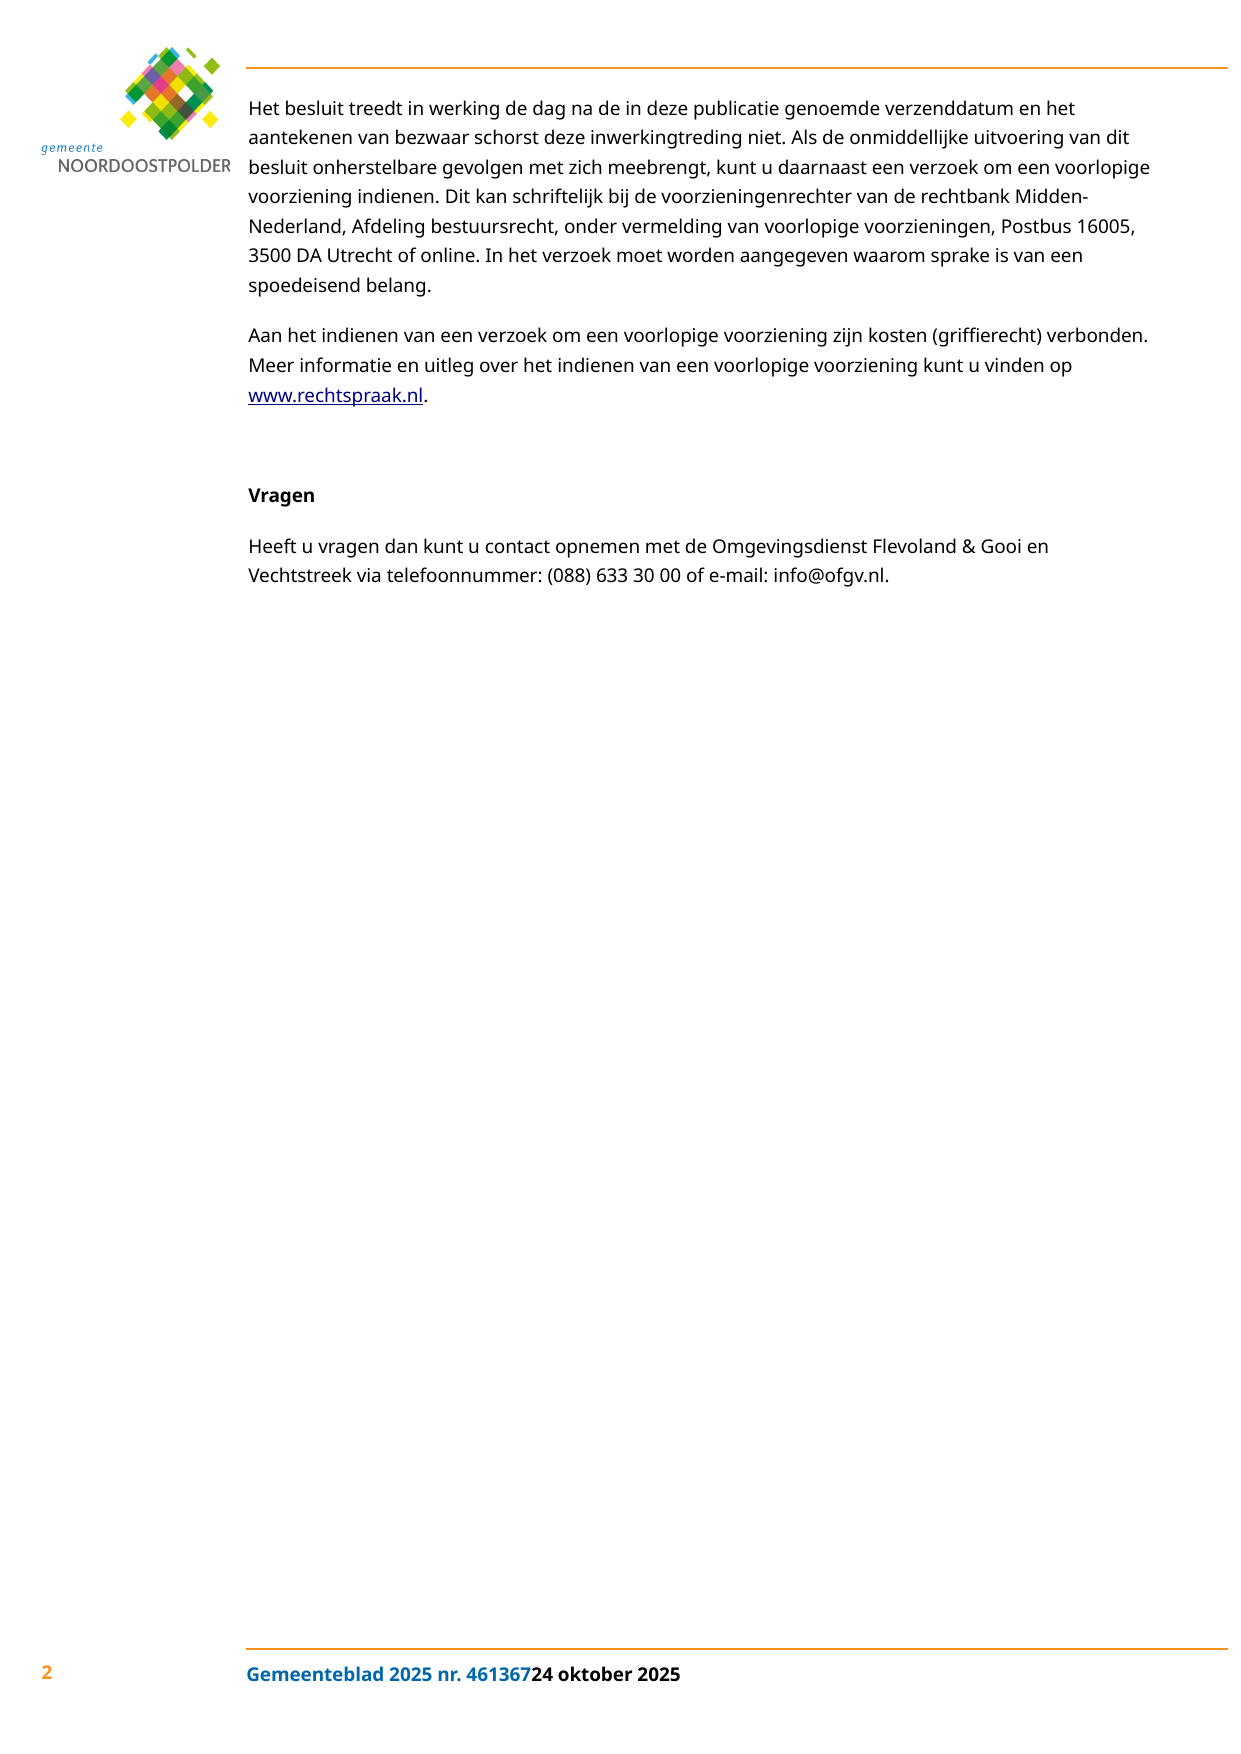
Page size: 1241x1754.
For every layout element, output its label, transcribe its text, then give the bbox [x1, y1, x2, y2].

text Vragen [248, 483, 1152, 508]
picture [41, 47, 231, 172]
text Het besluit treedt in werking de dag na de in deze publicatie genoemde verzenddatum en het aantekenen van bezwaar schorst deze inwerkingtreding niet. Als de onmiddellijke uitvoering van dit besluit onherstelbare gevolgen met zich meebrengt, kunt u daarnaast een verzoek om een voorlopige voorziening indienen. Dit kan schriftelijk bij de voorzieningenrechter van de rechtbank Midden-Nederland, Afdeling bestuursrecht, onder vermelding van voorlopige voorzieningen, Postbus 16005, 3500 DA Utrecht of online. In het verzoek moet worden aangegeven waarom sprake is van een spoedeisend belang. [248, 95, 1152, 298]
text Heeft u vragen dan kunt u contact opnemen met de Omgevingsdienst Flevoland & Gooi en Vechtstreek via telefoonnummer: (088) 633 30 00 of e-mail: info@ofgv.nl. [248, 533, 1152, 588]
text Aan het indienen van een verzoek om een voorlopige voorziening zijn kosten (griffierecht) verbonden. Meer informatie en uitleg over het indienen van een voorlopige voorziening kunt u vinden op www.rechtspraak.nl. [248, 323, 1152, 408]
